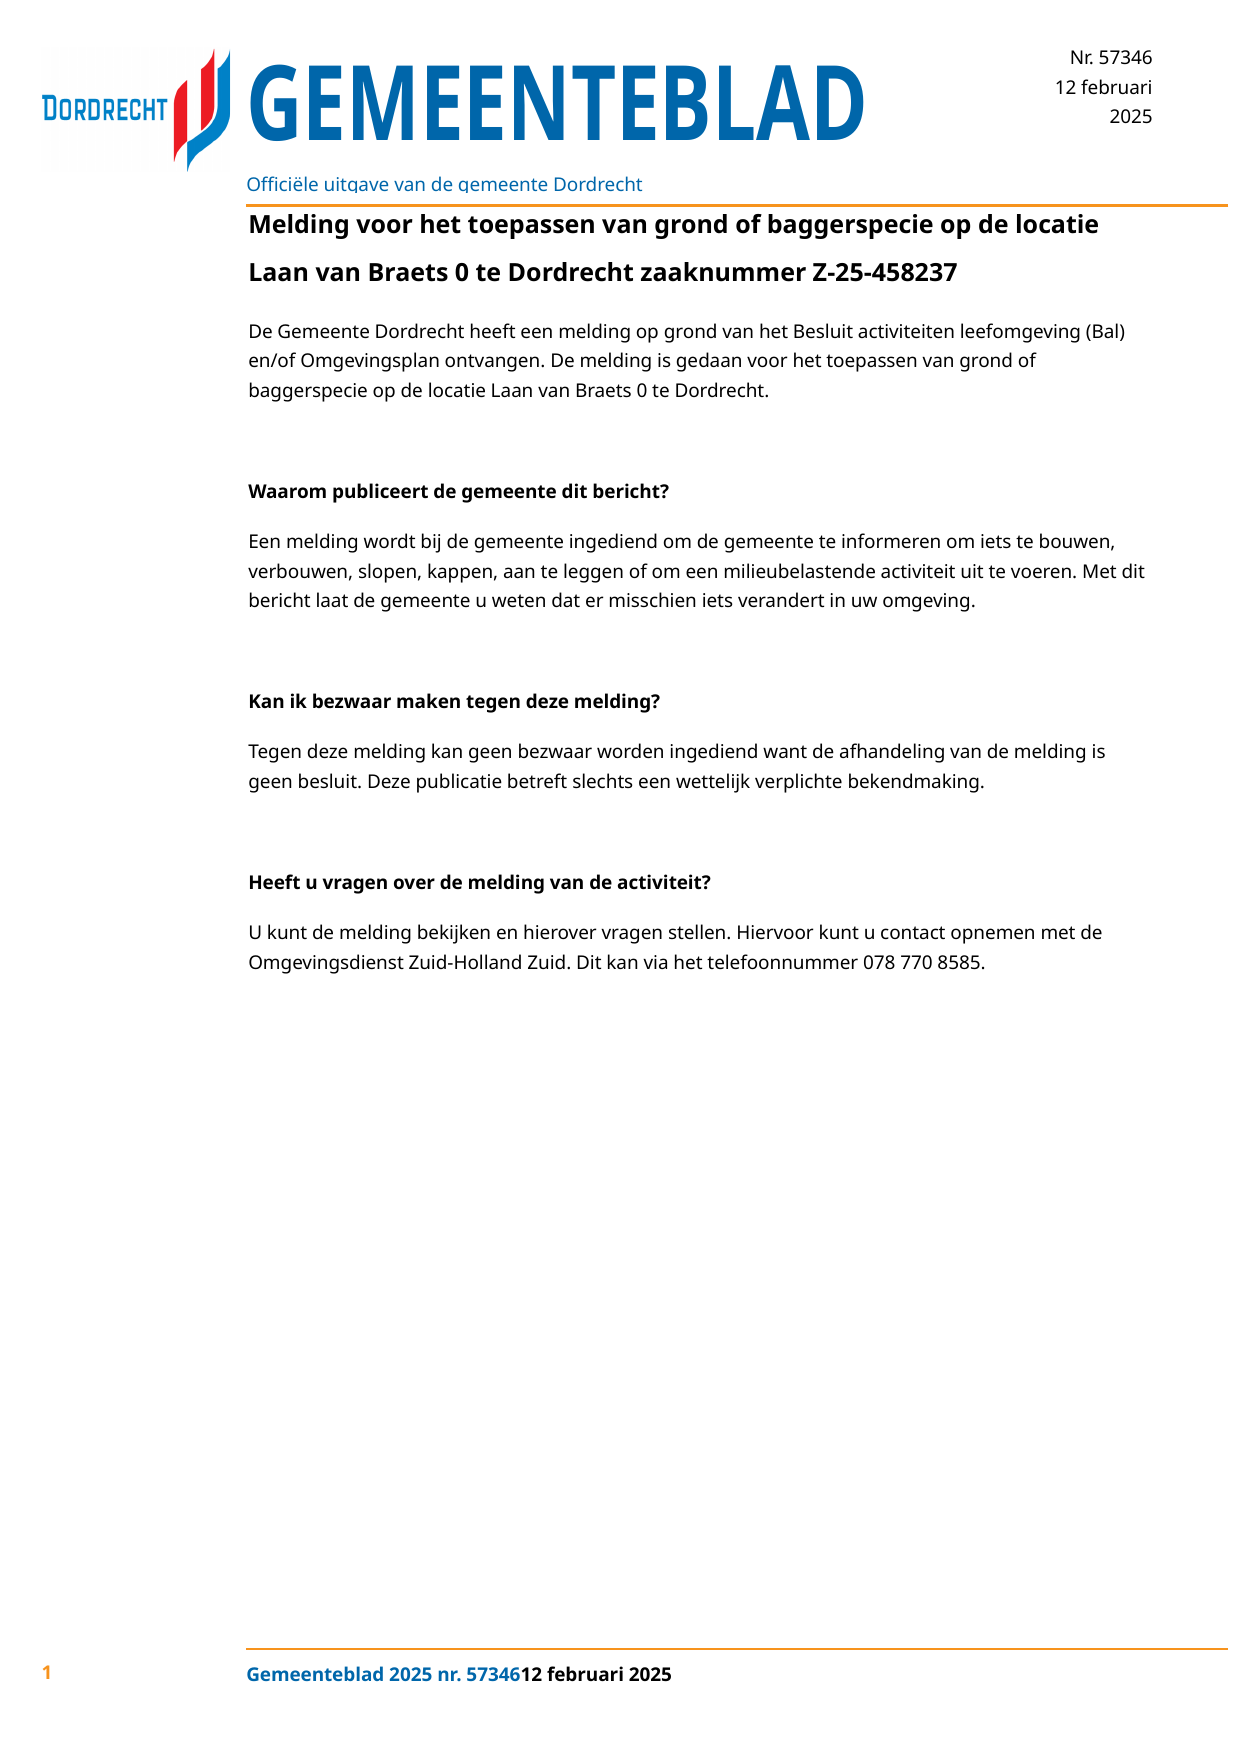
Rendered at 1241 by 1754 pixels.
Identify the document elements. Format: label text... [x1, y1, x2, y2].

text Waarom publiceert de gemeente dit bericht? [248, 478, 1152, 504]
text Heeft u vragen over de melding van de activiteit? [248, 869, 1152, 895]
text Melding voor het toepassen van grond of baggerspecie op de locatie Laan van Braets 0 te Dordrecht zaaknummer Z-25-458237 [248, 207, 1152, 288]
text U kunt de melding bekijken en hierover vragen stellen. Hiervoor kunt u contact opnemen met de Omgevingsdienst Zuid-Holland Zuid. Dit kan via het telefoonnummer 078 770 8585. [248, 919, 1152, 975]
text Tegen deze melding kan geen bezwaar worden ingediend want de afhandeling van de melding is geen besluit. Deze publicatie betreft slechts een wettelijk verplichte bekendmaking. [248, 739, 1152, 794]
text De Gemeente Dordrecht heeft een melding op grond van het Besluit activiteiten leefomgeving (Bal) en/of Omgevingsplan ontvangen. De melding is gedaan voor het toepassen van grond of baggerspecie op de locatie Laan van Braets 0 te Dordrecht. [248, 318, 1152, 403]
picture [41, 47, 231, 172]
text Kan ik bezwaar maken tegen deze melding? [248, 688, 1152, 714]
text Een melding wordt bij de gemeente ingediend om de gemeente te informeren om iets te bouwen, verbouwen, slopen, kappen, aan te leggen of om een milieubelastende activiteit uit te voeren. Met dit bericht laat de gemeente u weten dat er misschien iets verandert in uw omgeving. [248, 528, 1152, 613]
